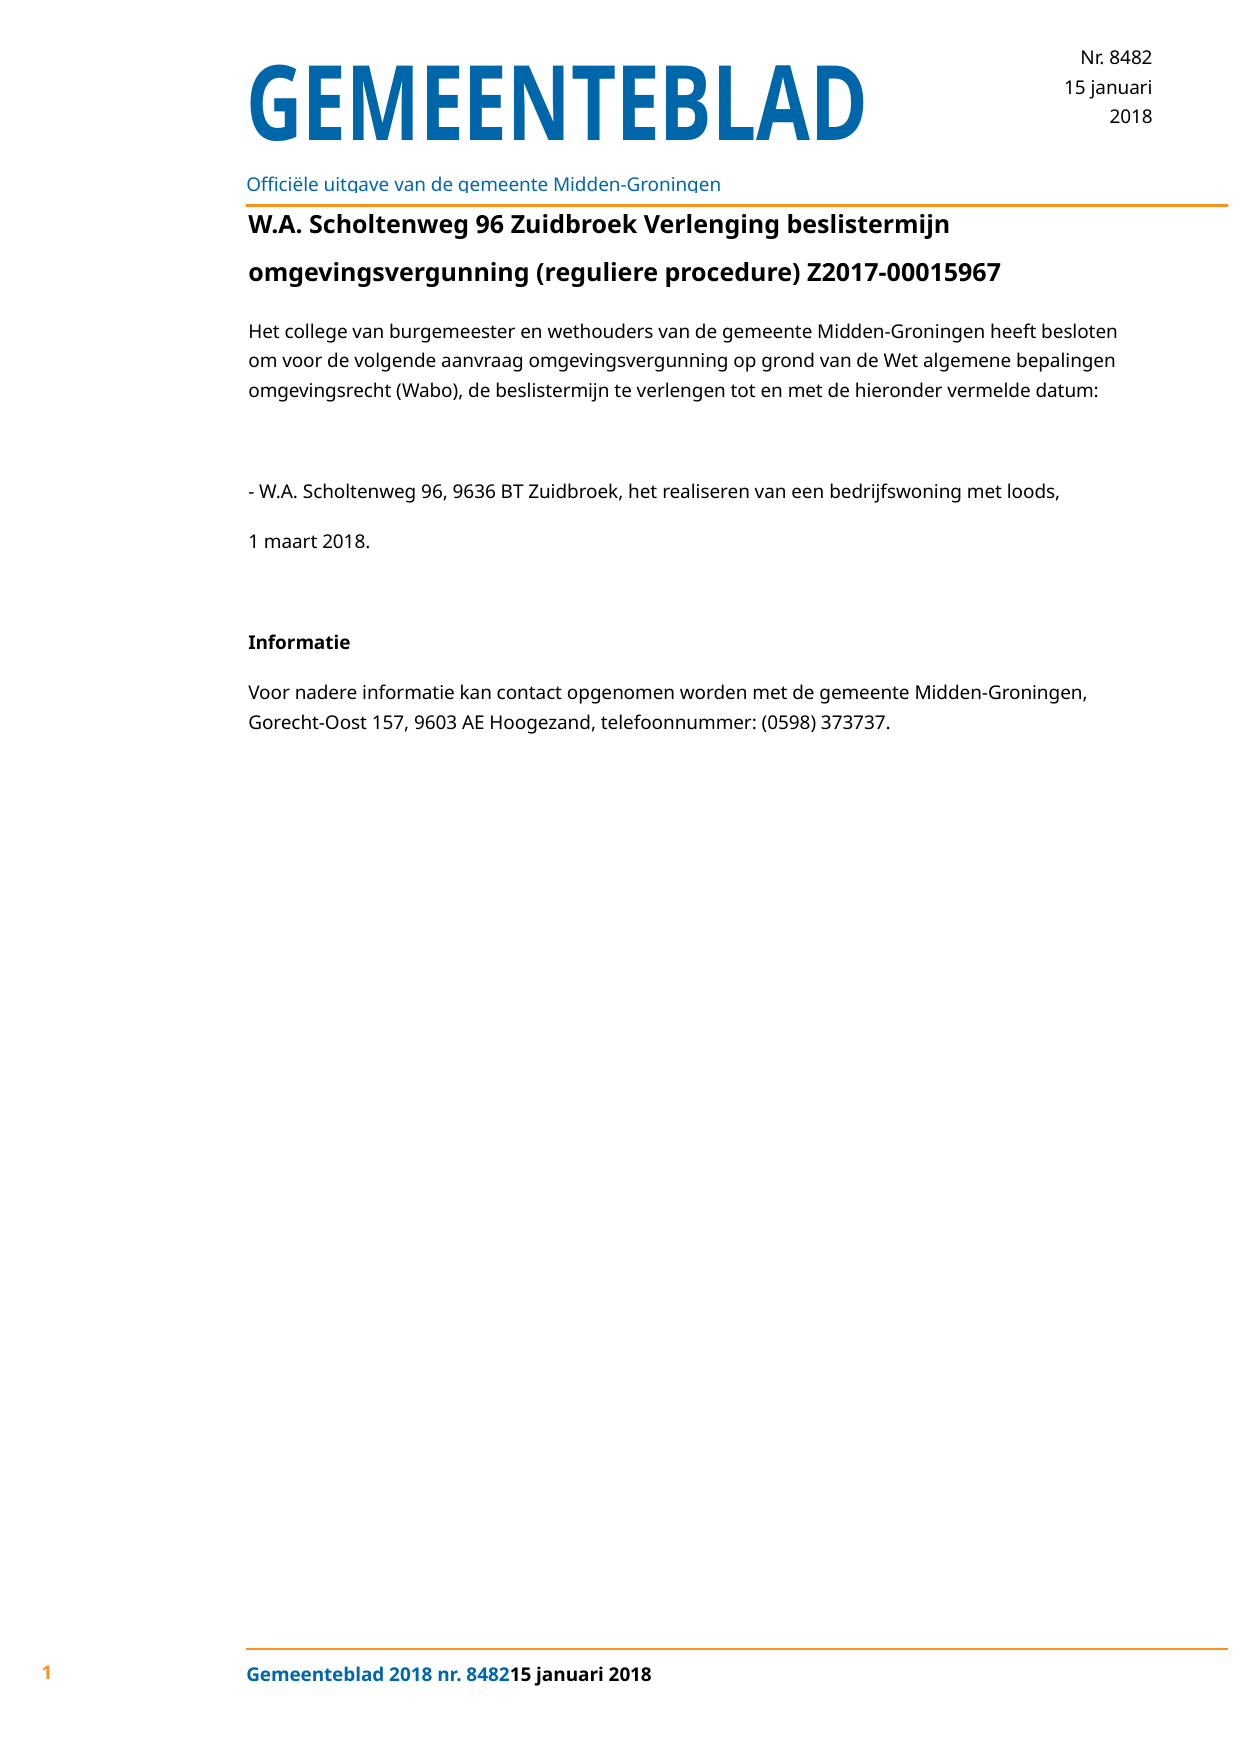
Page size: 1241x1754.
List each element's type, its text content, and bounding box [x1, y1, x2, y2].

text W.A. Scholtenweg 96 Zuidbroek Verlenging beslistermijn omgevingsvergunning (reguliere procedure) Z2017-00015967 [248, 207, 1152, 288]
text Informatie [248, 629, 1152, 655]
text 1 maart 2018. [248, 528, 1152, 554]
picture [41, 47, 231, 172]
text Voor nadere informatie kan contact opgenomen worden met de gemeente Midden-Groningen, Gorecht-Oost 157, 9603 AE Hoogezand, telefoonnummer: (0598) 373737. [248, 679, 1152, 735]
text - W.A. Scholtenweg 96, 9636 BT Zuidbroek, het realiseren van een bedrijfswoning met loods, [248, 478, 1152, 504]
text Het college van burgemeester en wethouders van de gemeente Midden-Groningen heeft besloten om voor de volgende aanvraag omgevingsvergunning op grond van de Wet algemene bepalingen omgevingsrecht (Wabo), de beslistermijn te verlengen tot en met de hieronder vermelde datum: [248, 318, 1152, 403]
